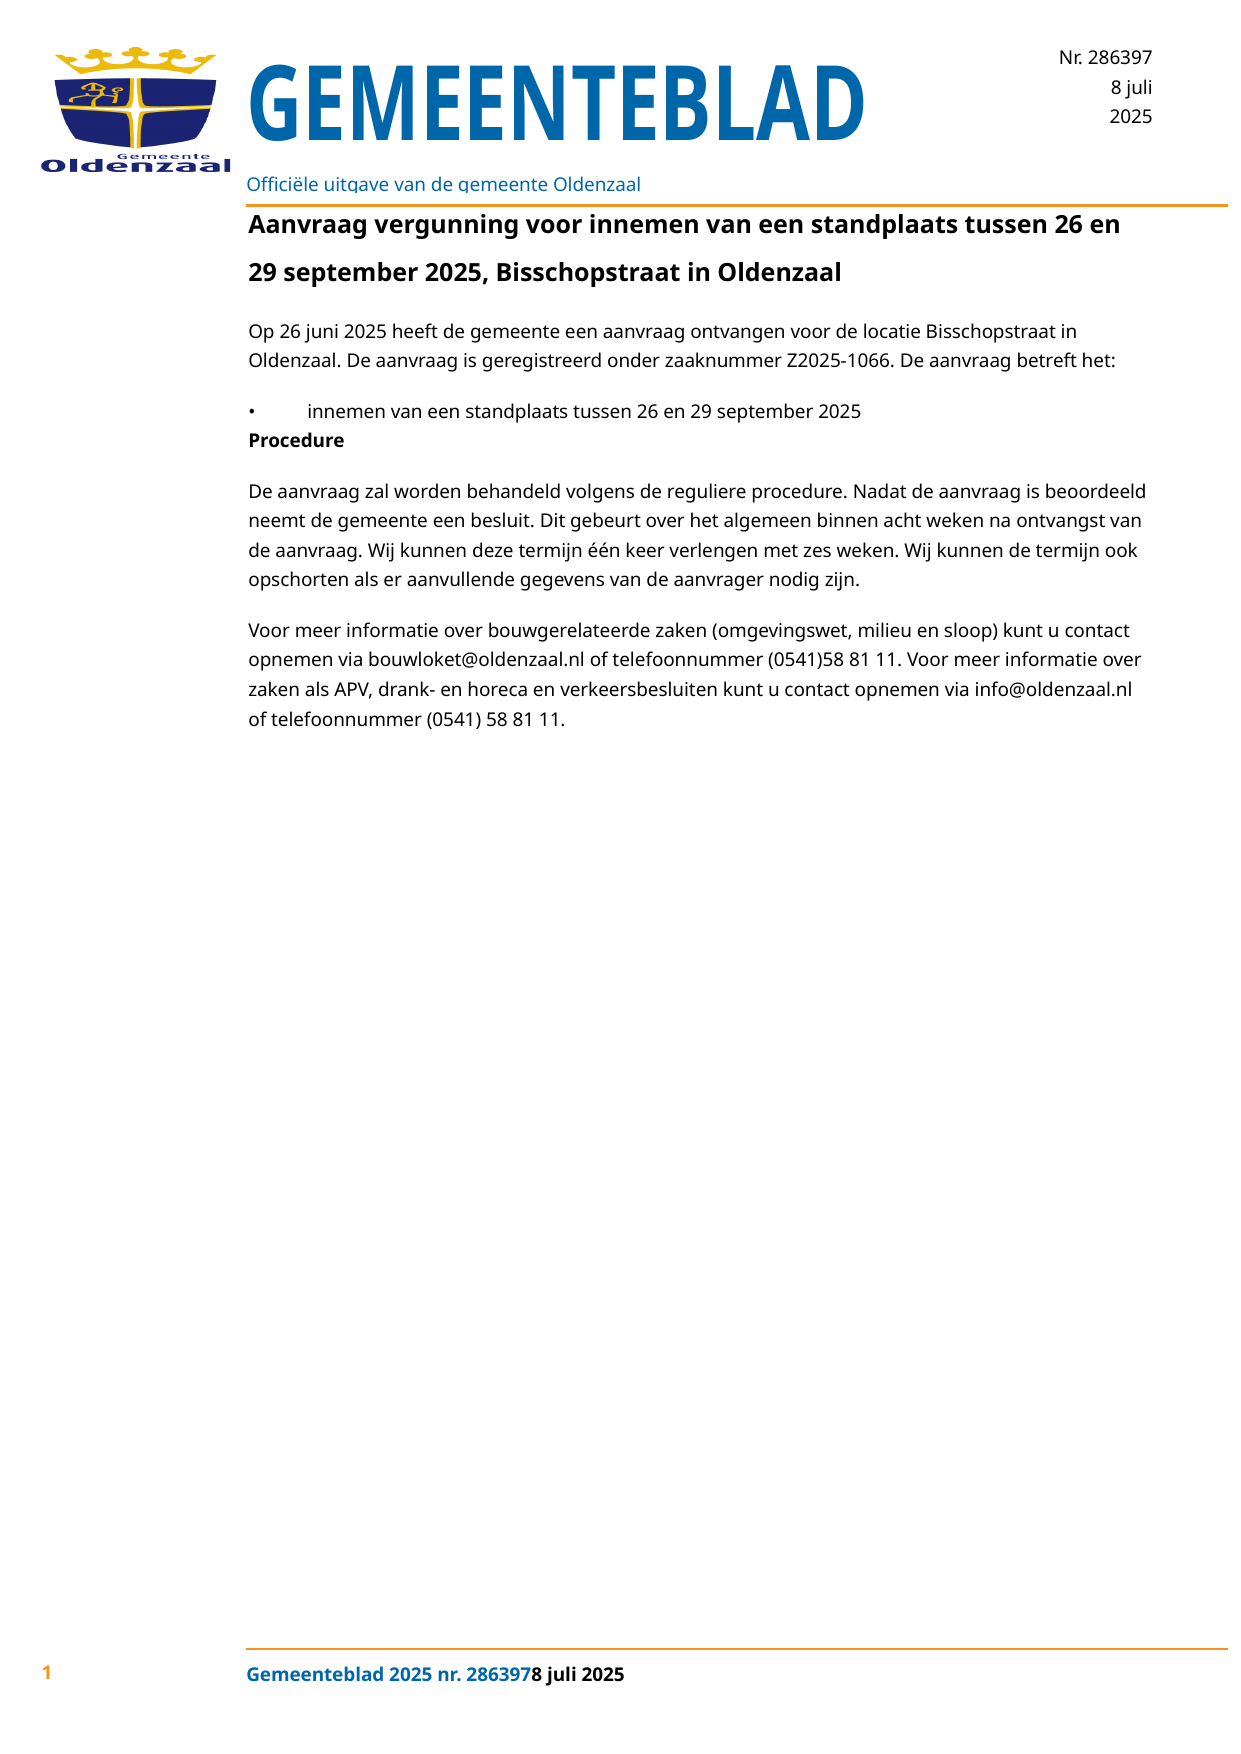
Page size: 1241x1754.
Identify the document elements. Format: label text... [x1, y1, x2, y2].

text Procedure [248, 427, 1152, 453]
picture [41, 47, 231, 172]
text Voor meer informatie over bouwgerelateerde zaken (omgevingswet, milieu en sloop) kunt u contact opnemen via bouwloket@oldenzaal.nl of telefoonnummer (0541)58 81 11. Voor meer informatie over zaken als APV, drank- en horeca en verkeersbesluiten kunt u contact opnemen via info@oldenzaal.nl of telefoonnummer (0541) 58 81 11. [248, 617, 1152, 732]
text De aanvraag zal worden behandeld volgens de reguliere procedure. Nadat de aanvraag is beoordeeld neemt de gemeente een besluit. Dit gebeurt over het algemeen binnen acht weken na ontvangst van de aanvraag. Wij kunnen deze termijn één keer verlengen met zes weken. Wij kunnen de termijn ook opschorten als er aanvullende gegevens van de aanvrager nodig zijn. [248, 478, 1152, 592]
text Aanvraag vergunning voor innemen van een standplaats tussen 26 en 29 september 2025, Bisschopstraat in Oldenzaal [248, 207, 1152, 288]
text Op 26 juni 2025 heeft de gemeente een aanvraag ontvangen voor de locatie Bisschopstraat in Oldenzaal. De aanvraag is geregistreerd onder zaaknummer Z2025-1066. De aanvraag betreft het: [248, 318, 1152, 373]
list innemen van een standplaats tussen 26 en 29 september 2025 [248, 398, 1152, 424]
